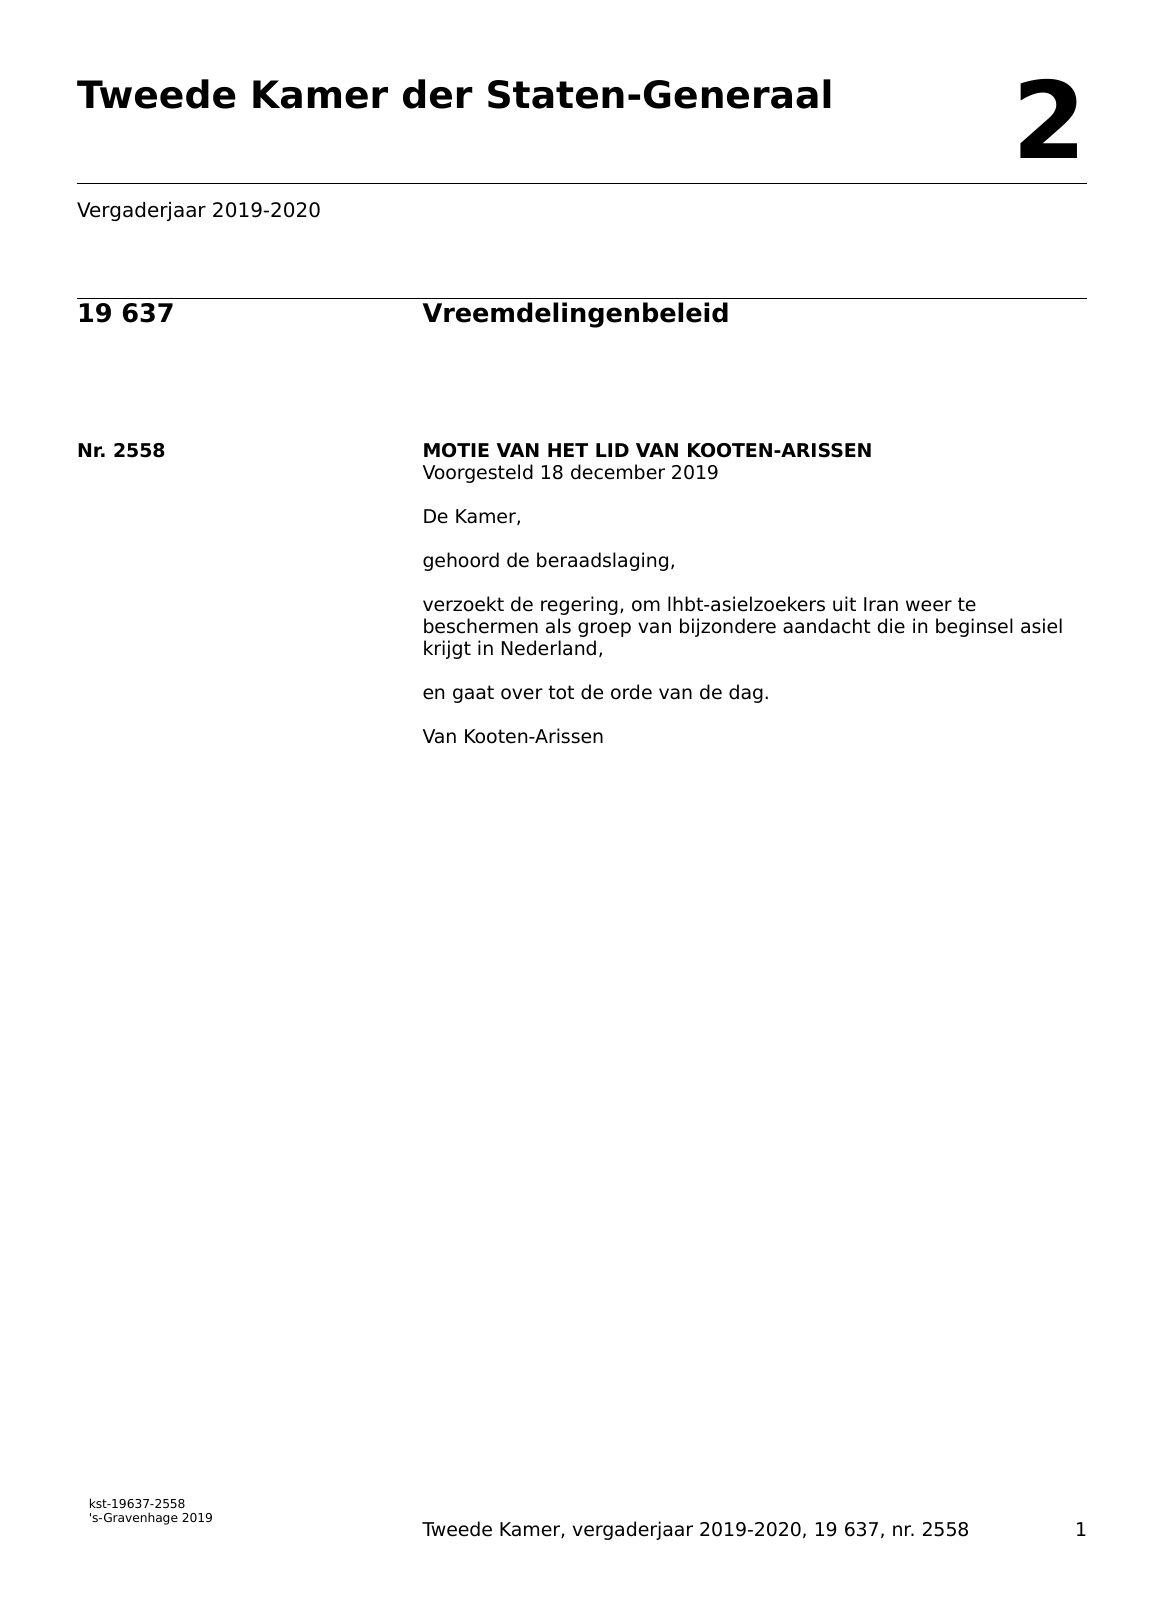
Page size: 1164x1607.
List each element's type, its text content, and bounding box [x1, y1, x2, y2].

text gehoord de beraadslaging, [422, 550, 1087, 572]
text Van Kooten-Arissen [422, 726, 1087, 748]
text De Kamer, [422, 506, 1087, 528]
text 's-Gravenhage 2019 [88, 1511, 323, 1525]
text Voorgesteld 18 december 2019 [422, 462, 1087, 484]
subtitle Nr. 2558 MOTIE VAN HET LID VAN KOOTEN-ARISSEN [77, 440, 1087, 462]
table_cell Vergaderjaar 2019-2020 [77, 184, 1087, 298]
text kst-19637-2558 [88, 1497, 323, 1511]
table_header Tweede Kamer der Staten-Generaal [77, 59, 886, 183]
text verzoekt de regering, om lhbt-asielzoekers uit Iran weer te beschermen als groep van bijzondere aandacht die in beginsel asiel krijgt in Nederland, [422, 594, 1087, 660]
text en gaat over tot de orde van de dag. [422, 682, 1087, 704]
table_header 2 [886, 59, 1087, 183]
subtitle 19 637 Vreemdelingenbeleid [77, 299, 1087, 329]
